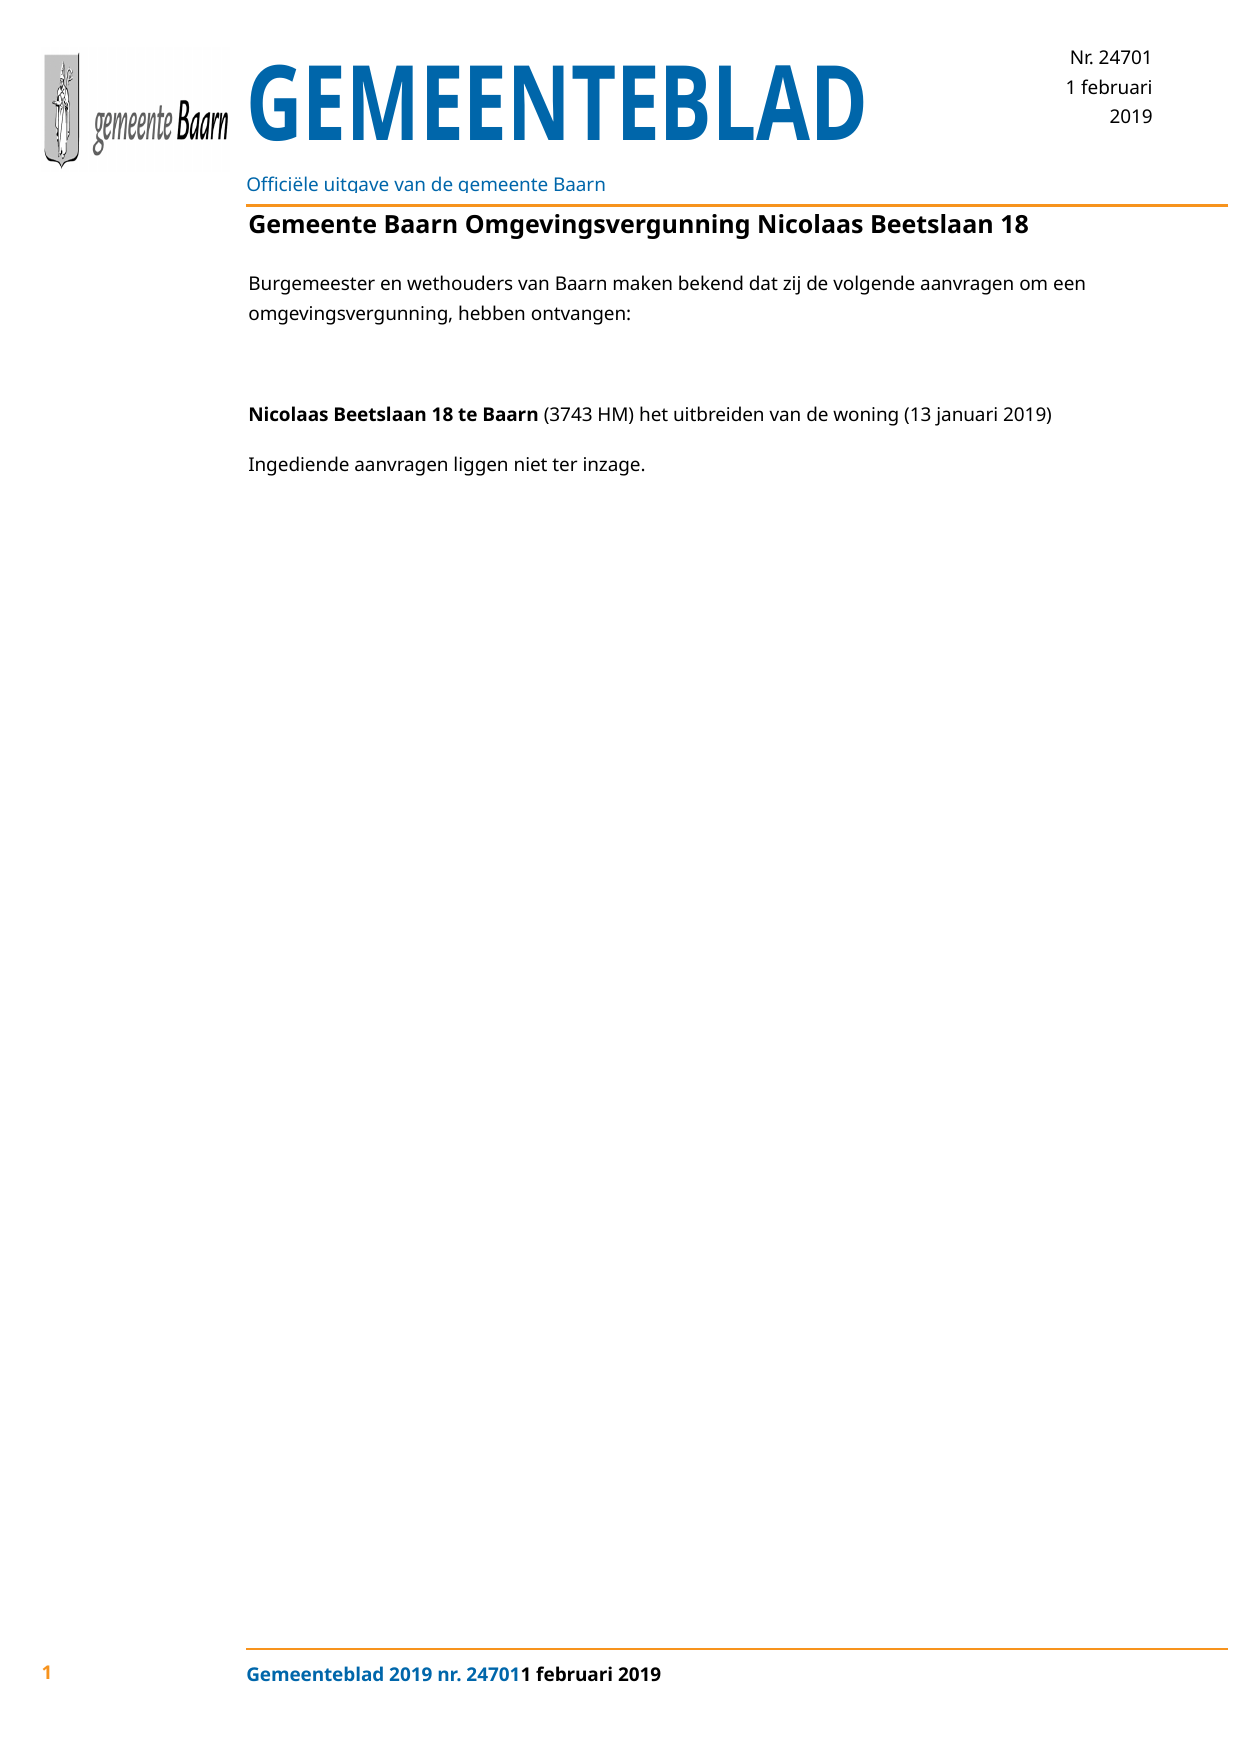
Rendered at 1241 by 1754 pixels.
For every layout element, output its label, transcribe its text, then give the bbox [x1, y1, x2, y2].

text Burgemeester en wethouders van Baarn maken bekend dat zij de volgende aanvragen om een omgevingsvergunning, hebben ontvangen: [248, 270, 1152, 326]
text Nicolaas Beetslaan 18 te Baarn (3743 HM) het uitbreiden van de woning (13 januari 2019) [248, 401, 1152, 426]
text Ingediende aanvragen liggen niet ter inzage. [248, 451, 1152, 477]
text Gemeente Baarn Omgevingsvergunning Nicolaas Beetslaan 18 [248, 207, 1152, 241]
picture [41, 47, 231, 172]
